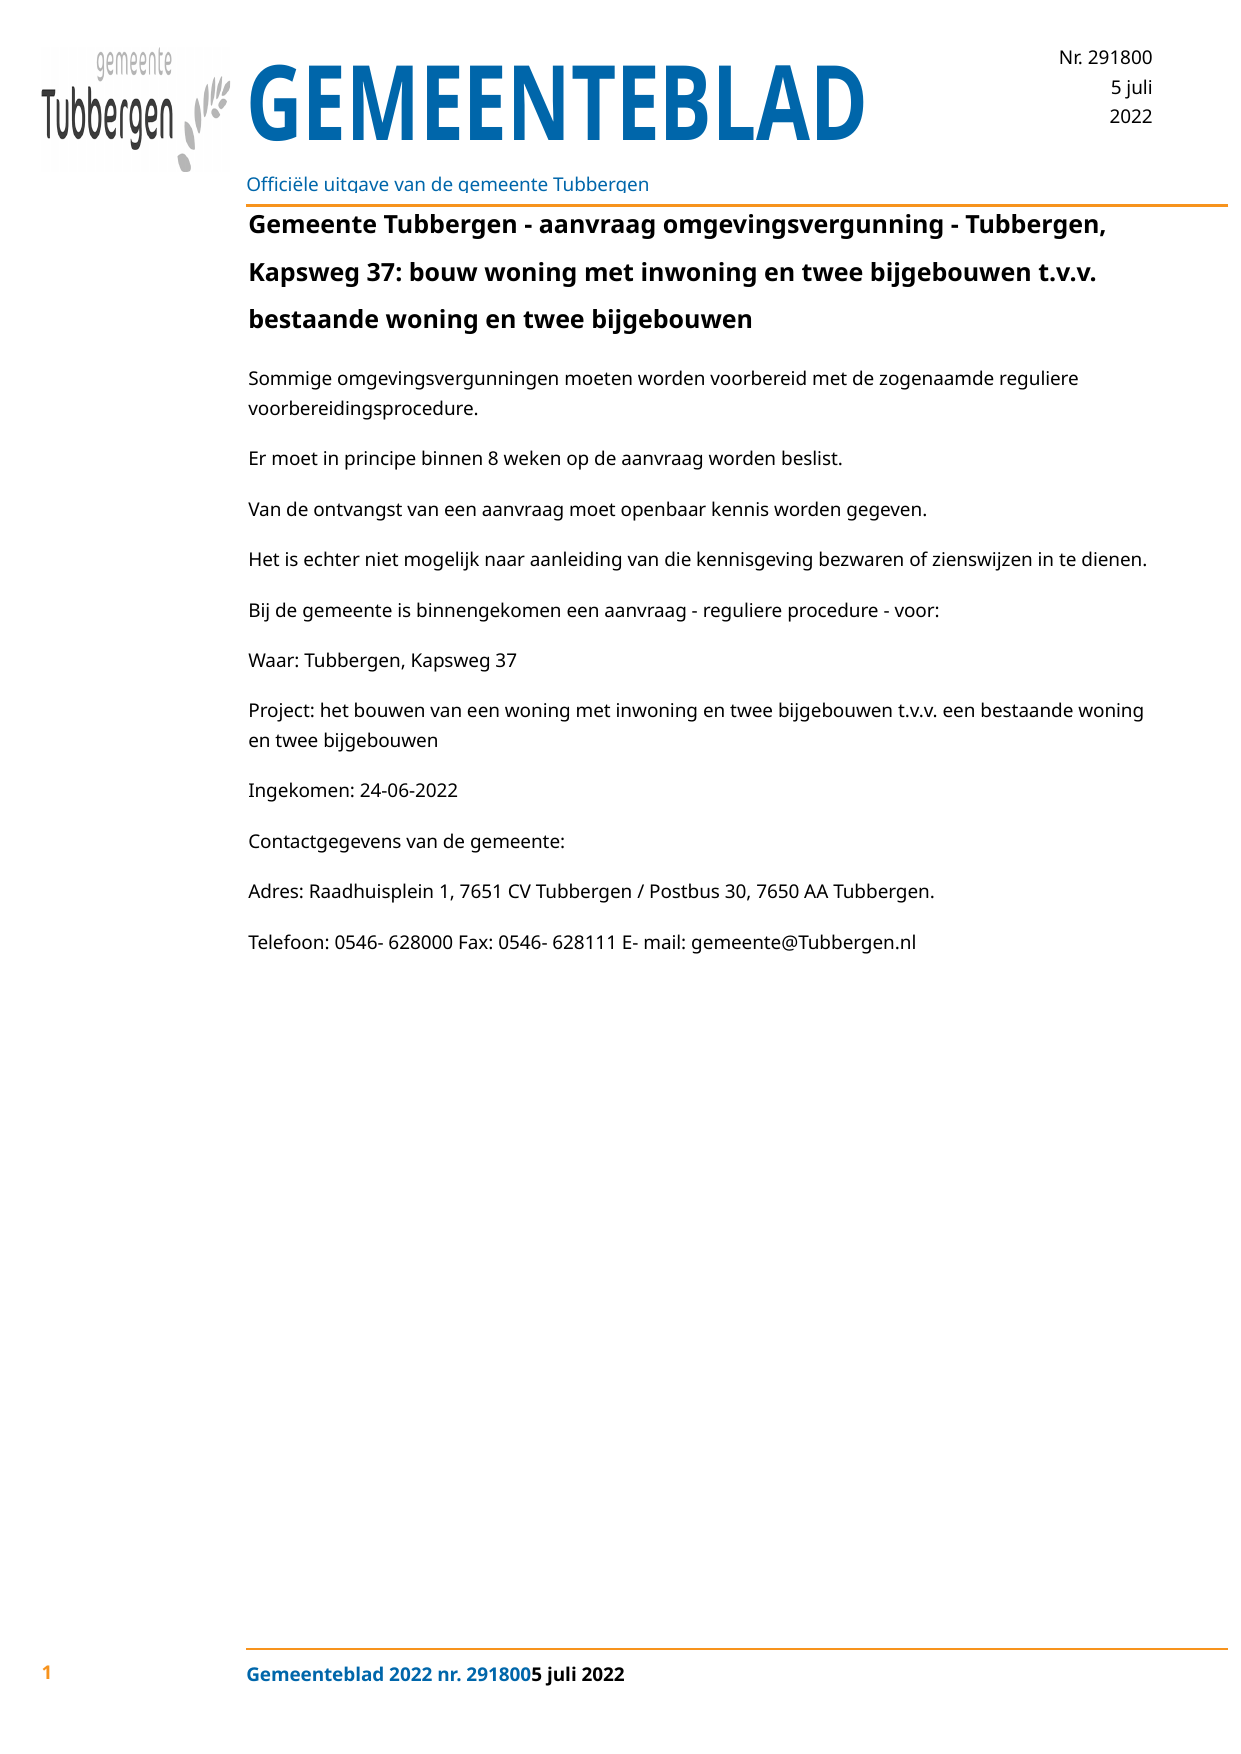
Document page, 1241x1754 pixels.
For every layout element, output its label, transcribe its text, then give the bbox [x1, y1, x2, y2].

text Er moet in principe binnen 8 weken op de aanvraag worden beslist. [248, 446, 1152, 471]
text Ingekomen: 24-06-2022 [248, 778, 1152, 803]
text Adres: Raadhuisplein 1, 7651 CV Tubbergen / Postbus 30, 7650 AA Tubbergen. [248, 878, 1152, 904]
picture [41, 47, 231, 172]
text Bij de gemeente is binnengekomen een aanvraag - reguliere procedure - voor: [248, 597, 1152, 622]
text Waar: Tubbergen, Kapsweg 37 [248, 647, 1152, 673]
text Het is echter niet mogelijk naar aanleiding van die kennisgeving bezwaren of zienswijzen in te dienen. [248, 546, 1152, 572]
text Contactgegevens van de gemeente: [248, 828, 1152, 854]
text Van de ontvangst van een aanvraag moet openbaar kennis worden gegeven. [248, 496, 1152, 522]
text Project: het bouwen van een woning met inwoning en twee bijgebouwen t.v.v. een bestaande woning en twee bijgebouwen [248, 698, 1152, 753]
text Sommige omgevingsvergunningen moeten worden voorbereid met de zogenaamde reguliere voorbereidingsprocedure. [248, 366, 1152, 421]
text Gemeente Tubbergen - aanvraag omgevingsvergunning - Tubbergen, Kapsweg 37: bouw woning met inwoning en twee bijgebouwen t.v.v. bestaande woning en twee bijgebouwen [248, 207, 1152, 336]
text Telefoon: 0546- 628000 Fax: 0546- 628111 E- mail: gemeente@Tubbergen.nl [248, 929, 1152, 954]
